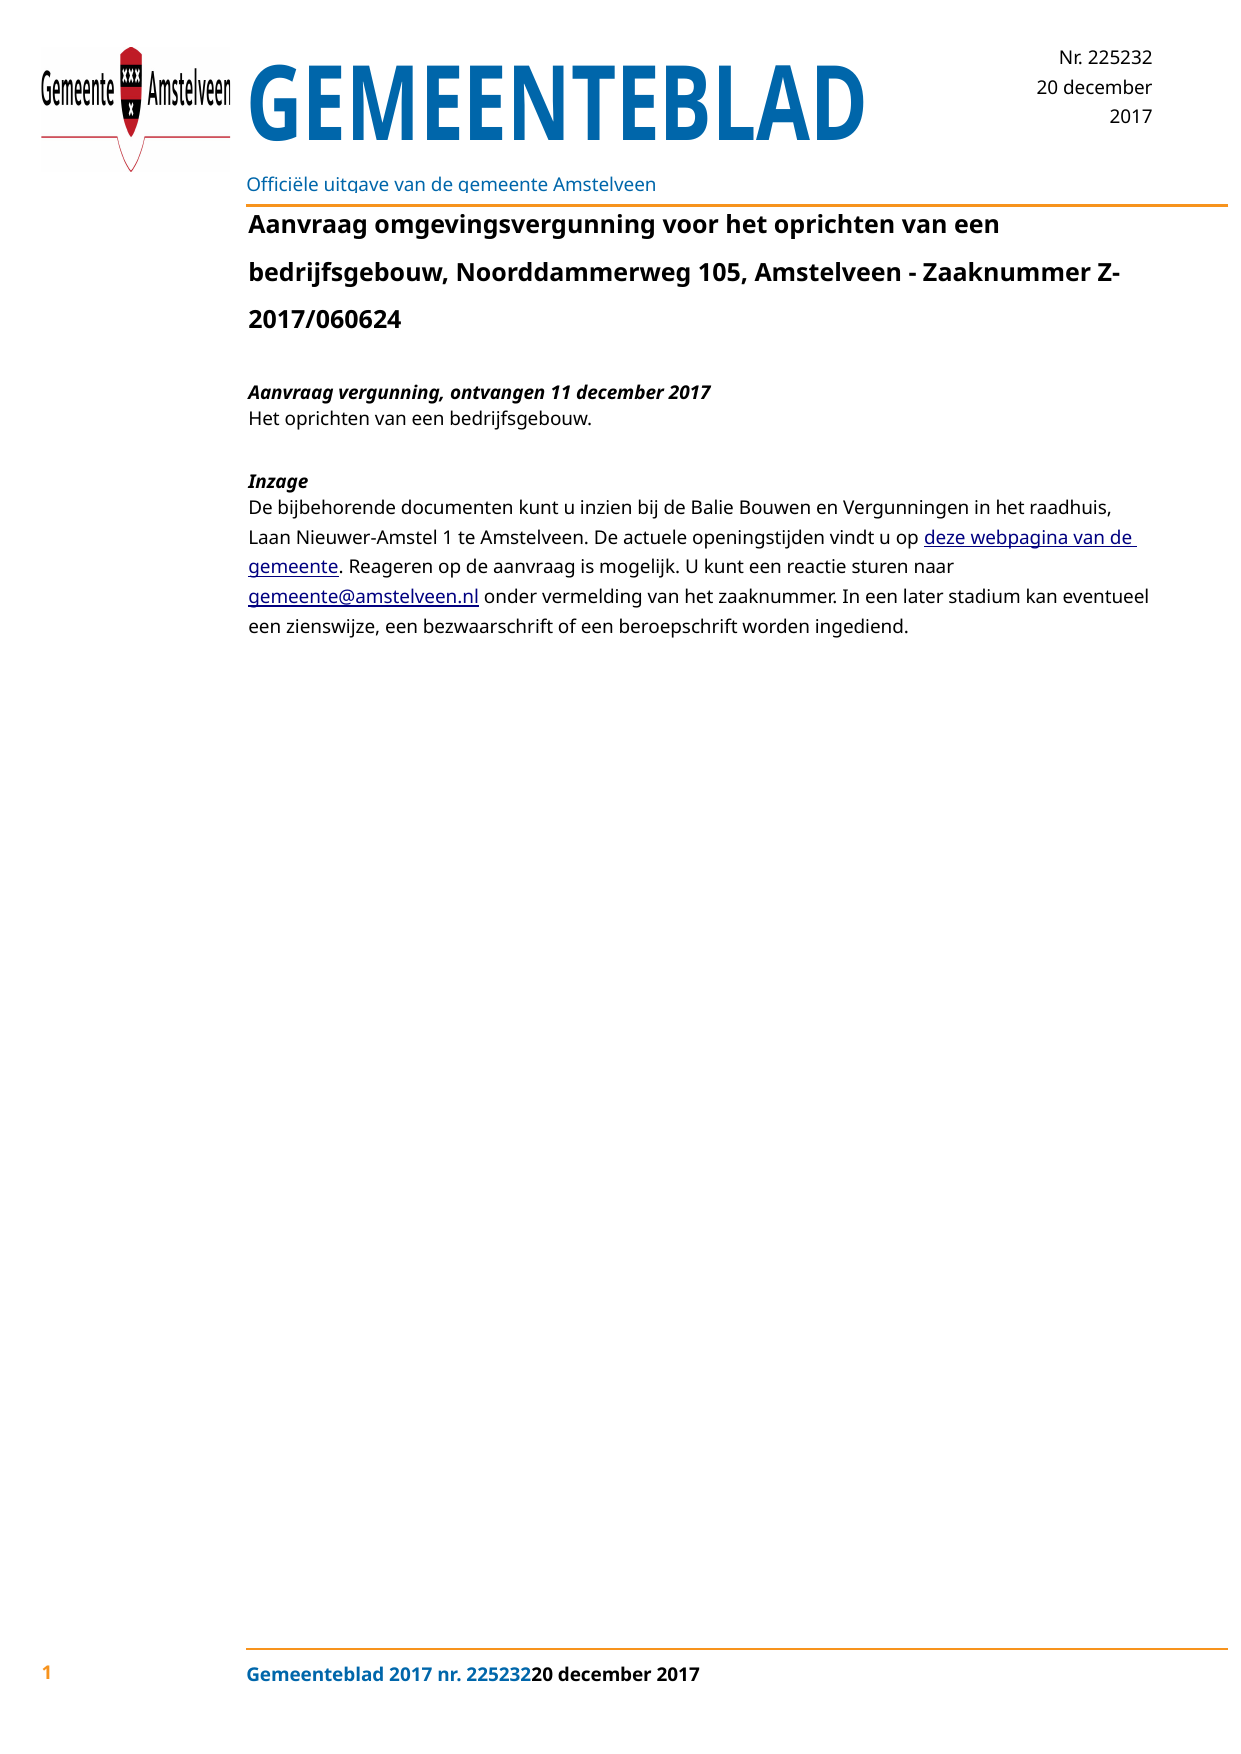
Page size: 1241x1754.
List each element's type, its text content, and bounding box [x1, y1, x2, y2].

text Het oprichten van een bedrijfsgebouw. [248, 405, 1152, 431]
text Aanvraag omgevingsvergunning voor het oprichten van een bedrijfsgebouw, Noorddammerweg 105, Amstelveen - Zaaknummer Z-2017/060624 [248, 207, 1152, 336]
text Aanvraag vergunning, ontvangen 11 december 2017 [248, 379, 1152, 405]
picture [41, 47, 231, 172]
text De bijbehorende documenten kunt u inzien bij de Balie Bouwen en Vergunningen in het raadhuis, Laan Nieuwer-Amstel 1 te Amstelveen. De actuele openingstijden vindt u op deze webpagina van de gemeente. Reageren op de aanvraag is mogelijk. U kunt een reactie sturen naar gemeente@amstelveen.nl onder vermelding van het zaaknummer. In een later stadium kan eventueel een zienswijze, een bezwaarschrift of een beroepschrift worden ingediend. [248, 494, 1152, 638]
text Inzage [248, 469, 1152, 494]
